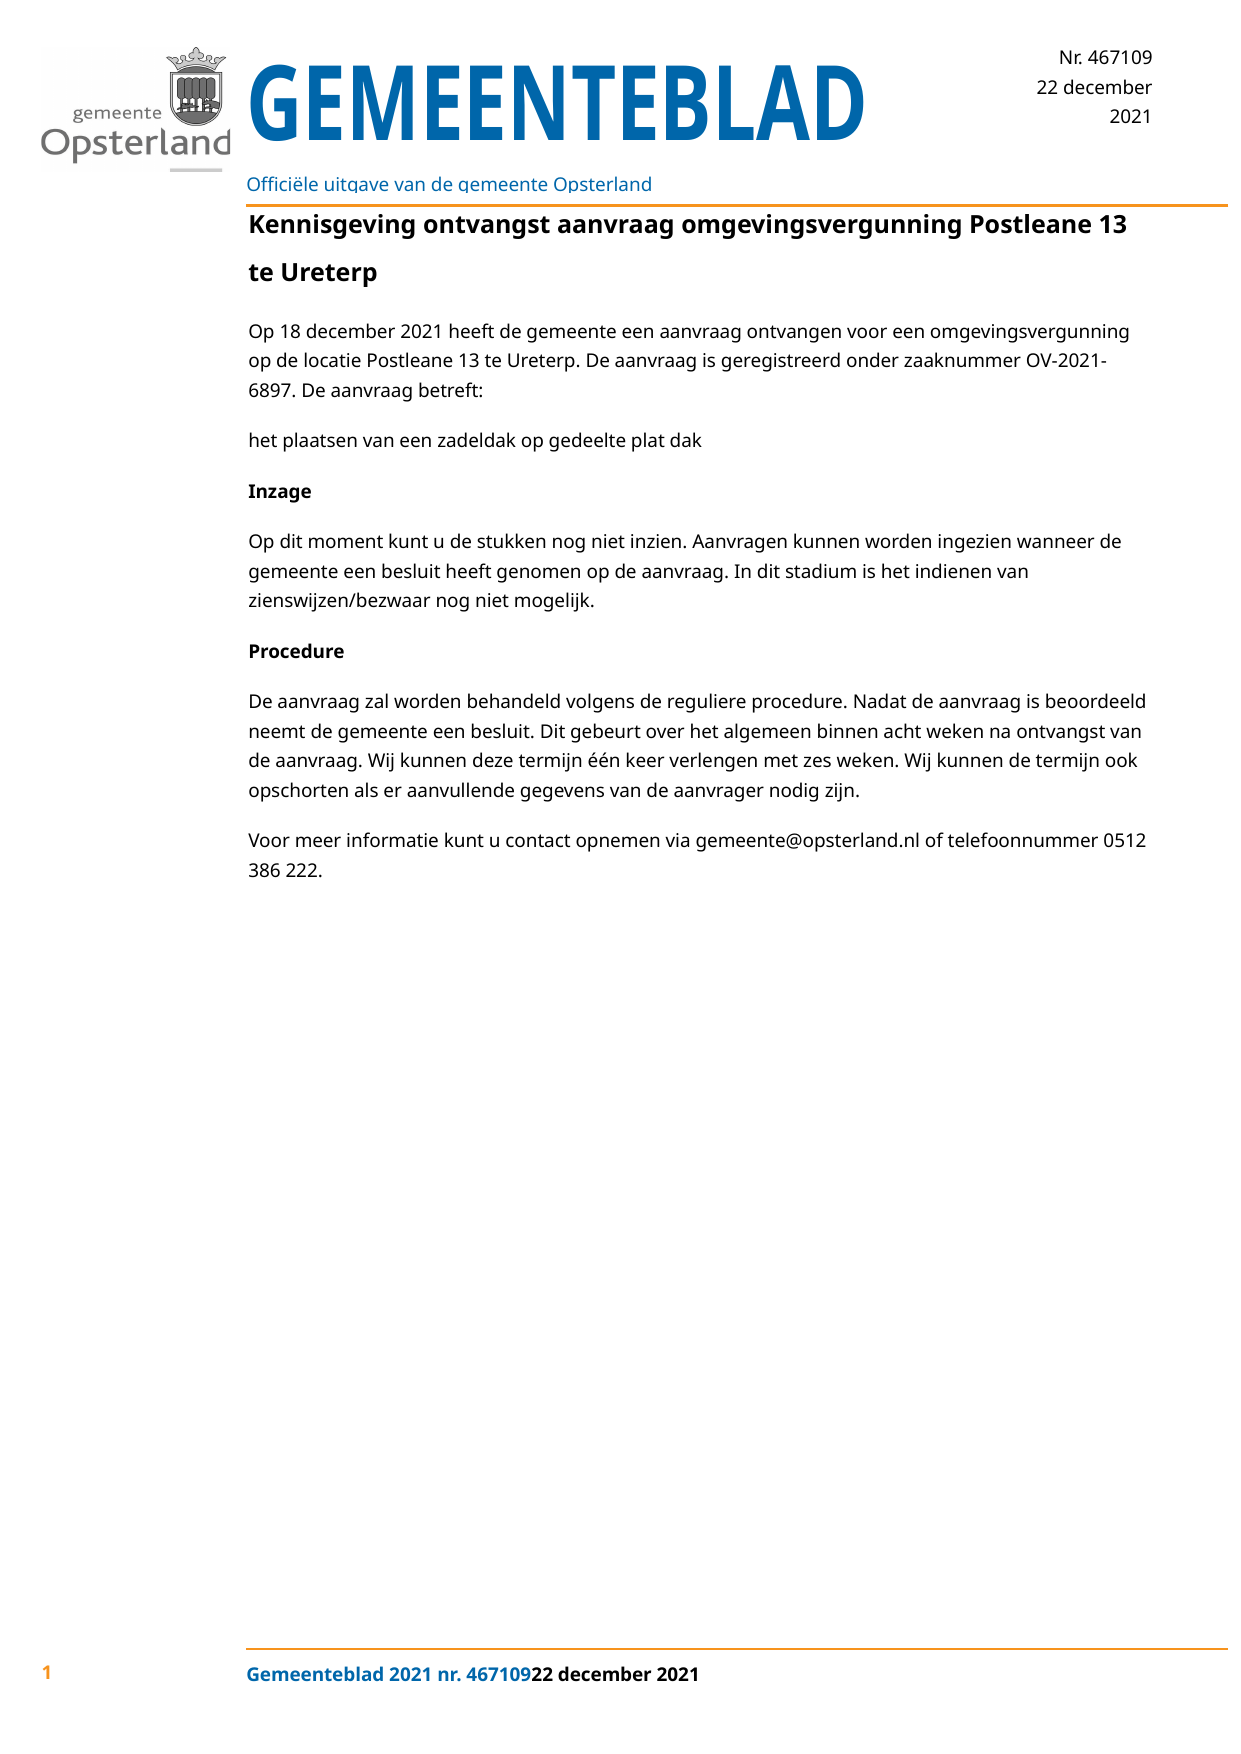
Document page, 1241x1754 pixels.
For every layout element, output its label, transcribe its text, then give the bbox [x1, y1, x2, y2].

text Kennisgeving ontvangst aanvraag omgevingsvergunning Postleane 13 te Ureterp [248, 207, 1152, 288]
text het plaatsen van een zadeldak op gedeelte plat dak [248, 427, 1152, 453]
text Procedure [248, 638, 1152, 664]
text De aanvraag zal worden behandeld volgens de reguliere procedure. Nadat de aanvraag is beoordeeld neemt de gemeente een besluit. Dit gebeurt over het algemeen binnen acht weken na ontvangst van de aanvraag. Wij kunnen deze termijn één keer verlengen met zes weken. Wij kunnen de termijn ook opschorten als er aanvullende gegevens van de aanvrager nodig zijn. [248, 688, 1152, 803]
text Inzage [248, 478, 1152, 504]
picture [41, 47, 231, 172]
text Voor meer informatie kunt u contact opnemen via gemeente@opsterland.nl of telefoonnummer 0512 386 222. [248, 827, 1152, 883]
text Op 18 december 2021 heeft de gemeente een aanvraag ontvangen voor een omgevingsvergunning op de locatie Postleane 13 te Ureterp. De aanvraag is geregistreerd onder zaaknummer OV-2021-6897. De aanvraag betreft: [248, 318, 1152, 403]
text Op dit moment kunt u de stukken nog niet inzien. Aanvragen kunnen worden ingezien wanneer de gemeente een besluit heeft genomen op de aanvraag. In dit stadium is het indienen van zienswijzen/bezwaar nog niet mogelijk. [248, 528, 1152, 613]
